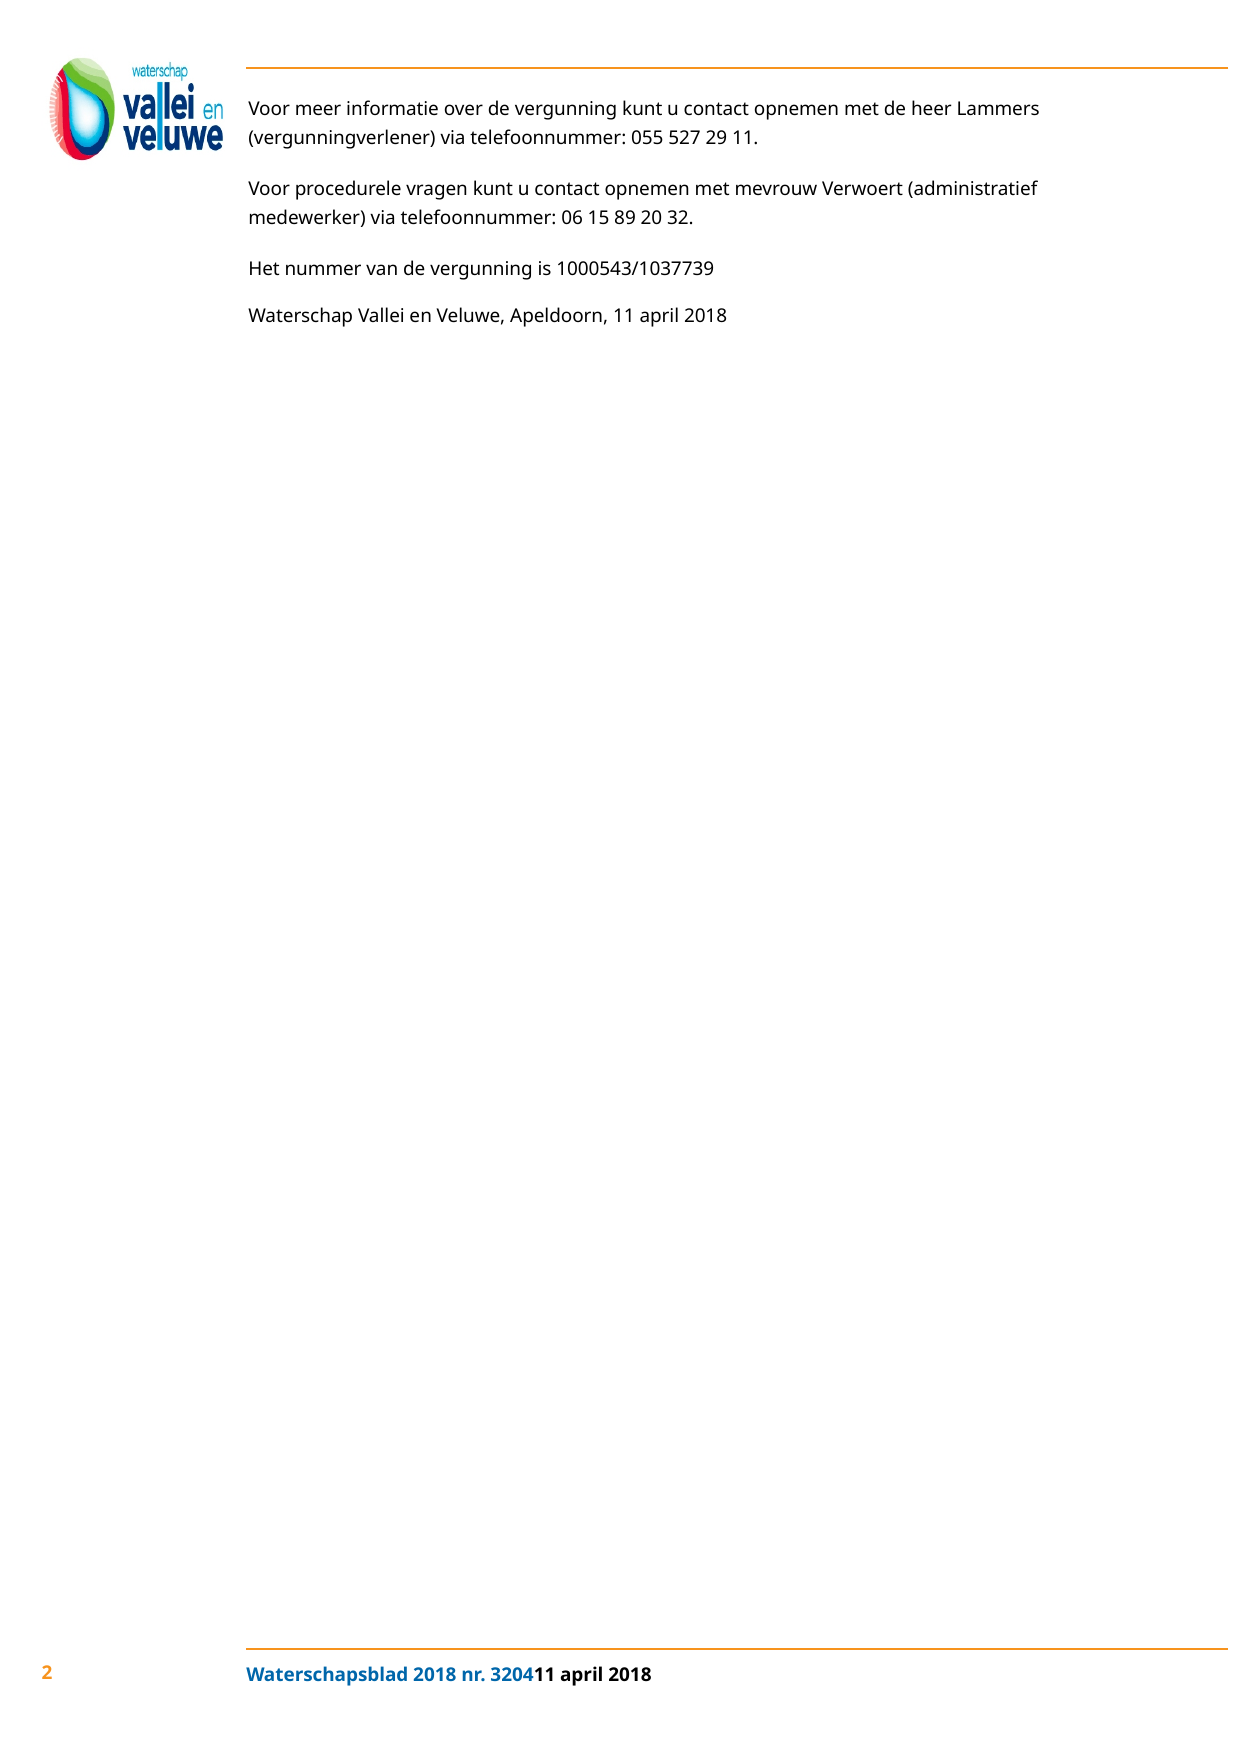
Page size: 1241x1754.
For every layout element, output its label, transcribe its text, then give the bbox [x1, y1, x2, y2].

text Het nummer van de vergunning is 1000543/1037739 [248, 255, 1152, 281]
picture [41, 47, 231, 172]
text Voor procedurele vragen kunt u contact opnemen met mevrouw Verwoert (administratief medewerker) via telefoonnummer: 06 15 89 20 32. [248, 175, 1152, 230]
text Voor meer informatie over de vergunning kunt u contact opnemen met de heer Lammers (vergunningverlener) via telefoonnummer: 055 527 29 11. [248, 95, 1152, 150]
text Waterschap Vallei en Veluwe, Apeldoorn, 11 april 2018 [248, 303, 1152, 328]
